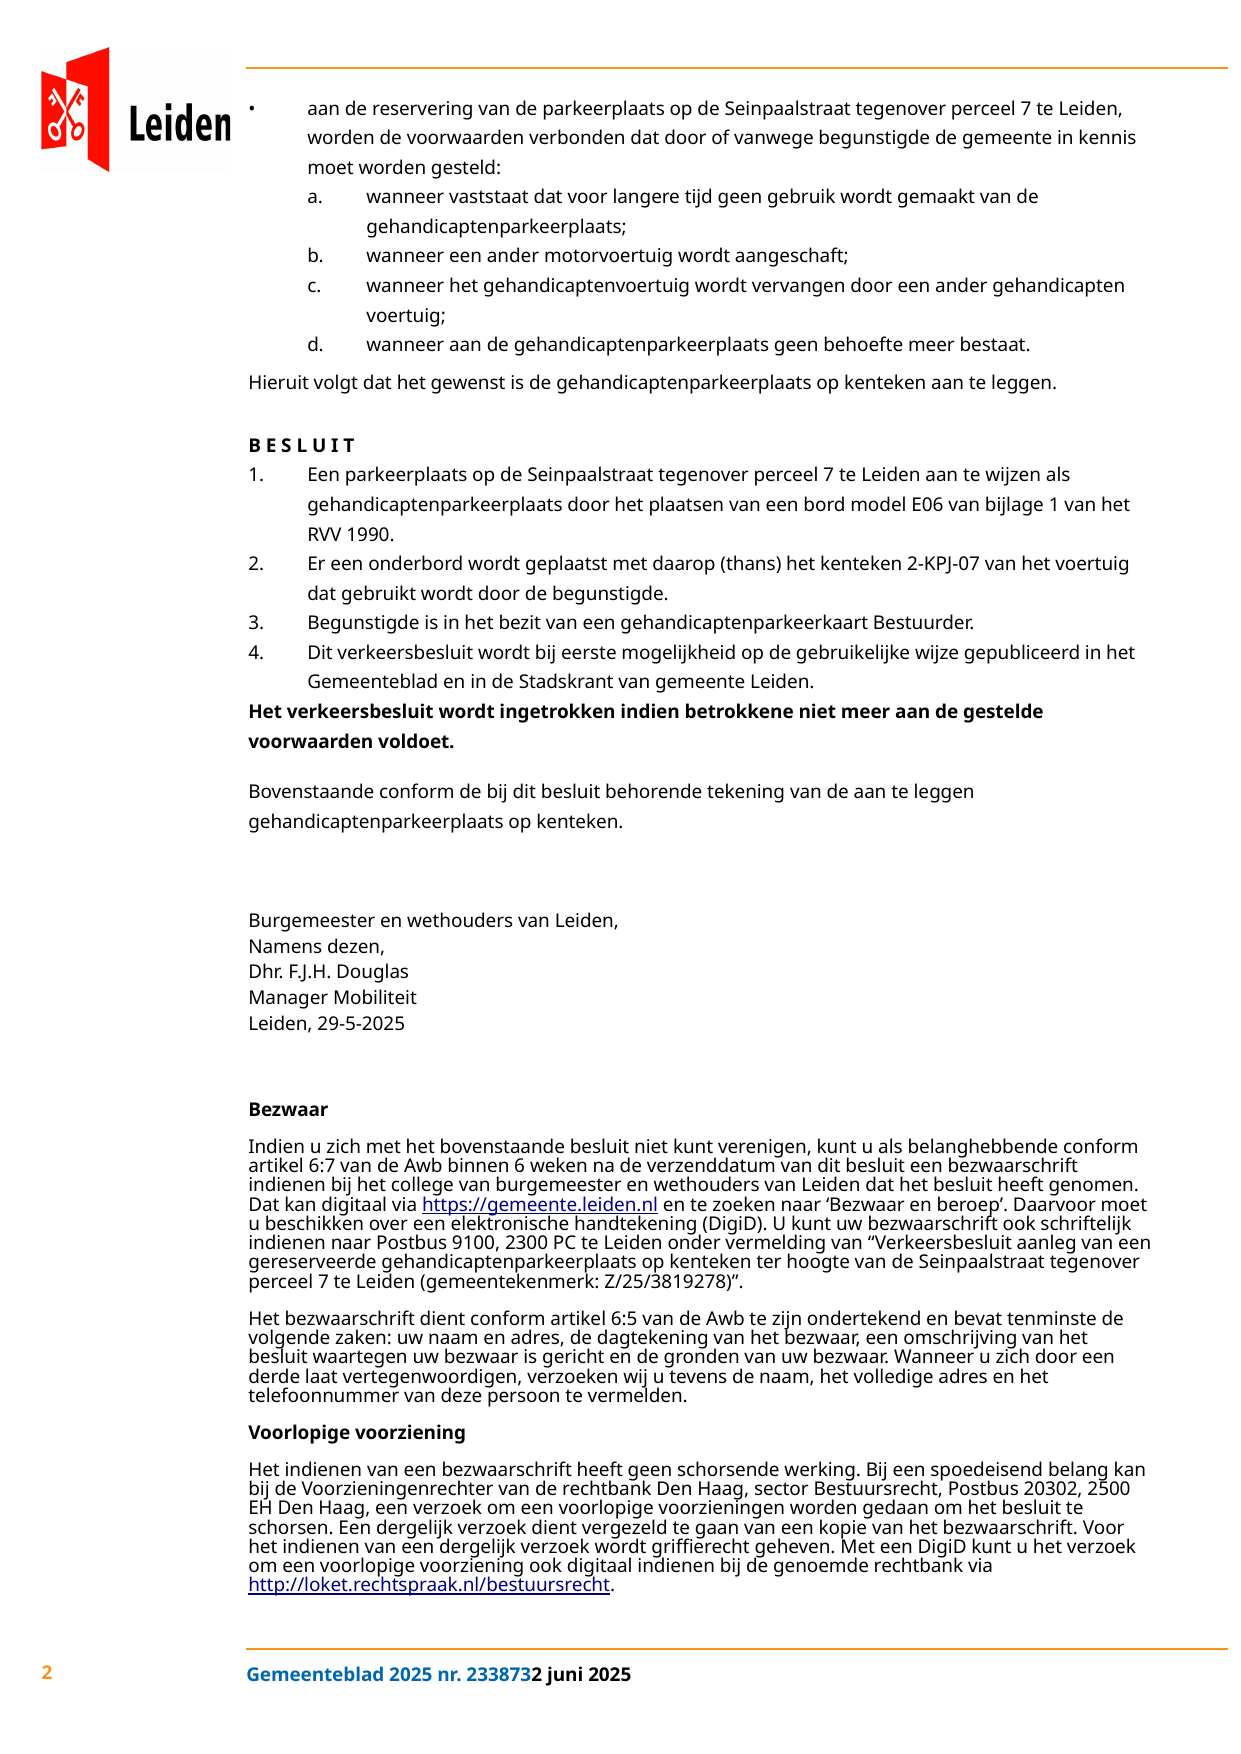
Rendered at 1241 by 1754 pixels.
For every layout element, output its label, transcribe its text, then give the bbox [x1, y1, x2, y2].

text Manager Mobiliteit [248, 984, 1152, 1010]
text B E S L U I T [248, 432, 1152, 458]
list wanneer vaststaat dat voor langere tijd geen gebruik wordt gemaakt van de gehandicaptenparkeerplaats; [307, 183, 1152, 239]
text Het bezwaarschrift dient conform artikel 6:5 van de Awb te zijn ondertekend en bevat tenminste de volgende zaken: uw naam en adres, de dagtekening van het bezwaar, een omschrijving van het besluit waartegen uw bezwaar is gericht en de gronden van uw bezwaar. Wanneer u zich door een derde laat vertegenwoordigen, verzoeken wij u tevens de naam, het volledige adres en het telefoonnummer van deze persoon te vermelden. [248, 1310, 1152, 1406]
text Het verkeersbesluit wordt ingetrokken indien betrokkene niet meer aan de gestelde voorwaarden voldoet. [248, 698, 1152, 754]
text Het indienen van een bezwaarschrift heeft geen schorsende werking. Bij een spoedeisend belang kan bij de Voorzieningenrechter van de rechtbank Den Haag, sector Bestuursrecht, Postbus 20302, 2500 EH Den Haag, een verzoek om een voorlopige voorzieningen worden gedaan om het besluit te schorsen. Een dergelijk verzoek dient vergezeld te gaan van een kopie van het bezwaarschrift. Voor het indienen van een dergelijk verzoek wordt griffierecht geheven. Met een DigiD kunt u het verzoek om een voorlopige voorziening ook digitaal indienen bij de genoemde rechtbank via http://loket.rechtspraak.nl/bestuursrecht. [248, 1461, 1152, 1596]
list wanneer het gehandicaptenvoertuig wordt vervangen door een ander gehandicapten voertuig; [307, 272, 1152, 328]
list Er een onderbord wordt geplaatst met daarop (thans) het kenteken 2-KPJ-07 van het voertuig dat gebruikt wordt door de begunstigde. [248, 550, 1152, 606]
text Dhr. F.J.H. Douglas [248, 959, 1152, 984]
text Burgemeester en wethouders van Leiden, [248, 907, 1152, 933]
list Een parkeerplaats op de Seinpaalstraat tegenover perceel 7 te Leiden aan te wijzen als gehandicaptenparkeerplaats door het plaatsen van een bord model E06 van bijlage 1 van het RVV 1990. [248, 462, 1152, 547]
list aan de reservering van de parkeerplaats op de Seinpaalstraat tegenover perceel 7 te Leiden, worden de voorwaarden verbonden dat door of vanwege begunstigde de gemeente in kennis moet worden gesteld: [248, 95, 1152, 180]
text Indien u zich met het bovenstaande besluit niet kunt verenigen, kunt u als belanghebbende conform artikel 6:7 van de Awb binnen 6 weken na de verzenddatum van dit besluit een bezwaarschrift indienen bij het college van burgemeester en wethouders van Leiden dat het besluit heeft genomen. Dat kan digitaal via https://gemeente.leiden.nl en te zoeken naar ‘Bezwaar en beroep’. Daarvoor moet u beschikken over een elektronische handtekening (DigiD). U kunt uw bezwaarschrift ook schriftelijk indienen naar Postbus 9100, 2300 PC te Leiden onder vermelding van “Verkeersbesluit aanleg van een gereserveerde gehandicaptenparkeerplaats op kenteken ter hoogte van de Seinpaalstraat tegenover perceel 7 te Leiden (gemeentekenmerk: Z/25/3819278)”. [248, 1138, 1152, 1292]
list Begunstigde is in het bezit van een gehandicaptenparkeerkaart Bestuurder. [248, 609, 1152, 635]
picture [41, 47, 231, 172]
list Dit verkeersbesluit wordt bij eerste mogelijkheid op de gebruikelijke wijze gepubliceerd in het Gemeenteblad en in de Stadskrant van gemeente Leiden. [248, 639, 1152, 694]
text Bezwaar [248, 1101, 1152, 1120]
list wanneer een ander motorvoertuig wordt aangeschaft; [307, 243, 1152, 268]
text Namens dezen, [248, 933, 1152, 959]
text Bovenstaande conform de bij dit besluit behorende tekening van de aan te leggen gehandicaptenparkeerplaats op kenteken. [248, 778, 1152, 834]
text Leiden, 29-5-2025 [248, 1010, 1152, 1036]
text Hieruit volgt dat het gewenst is de gehandicaptenparkeerplaats op kenteken aan te leggen. [248, 369, 1152, 395]
list wanneer aan de gehandicaptenparkeerplaats geen behoefte meer bestaat. [307, 331, 1152, 357]
text Voorlopige voorziening [248, 1424, 1152, 1443]
